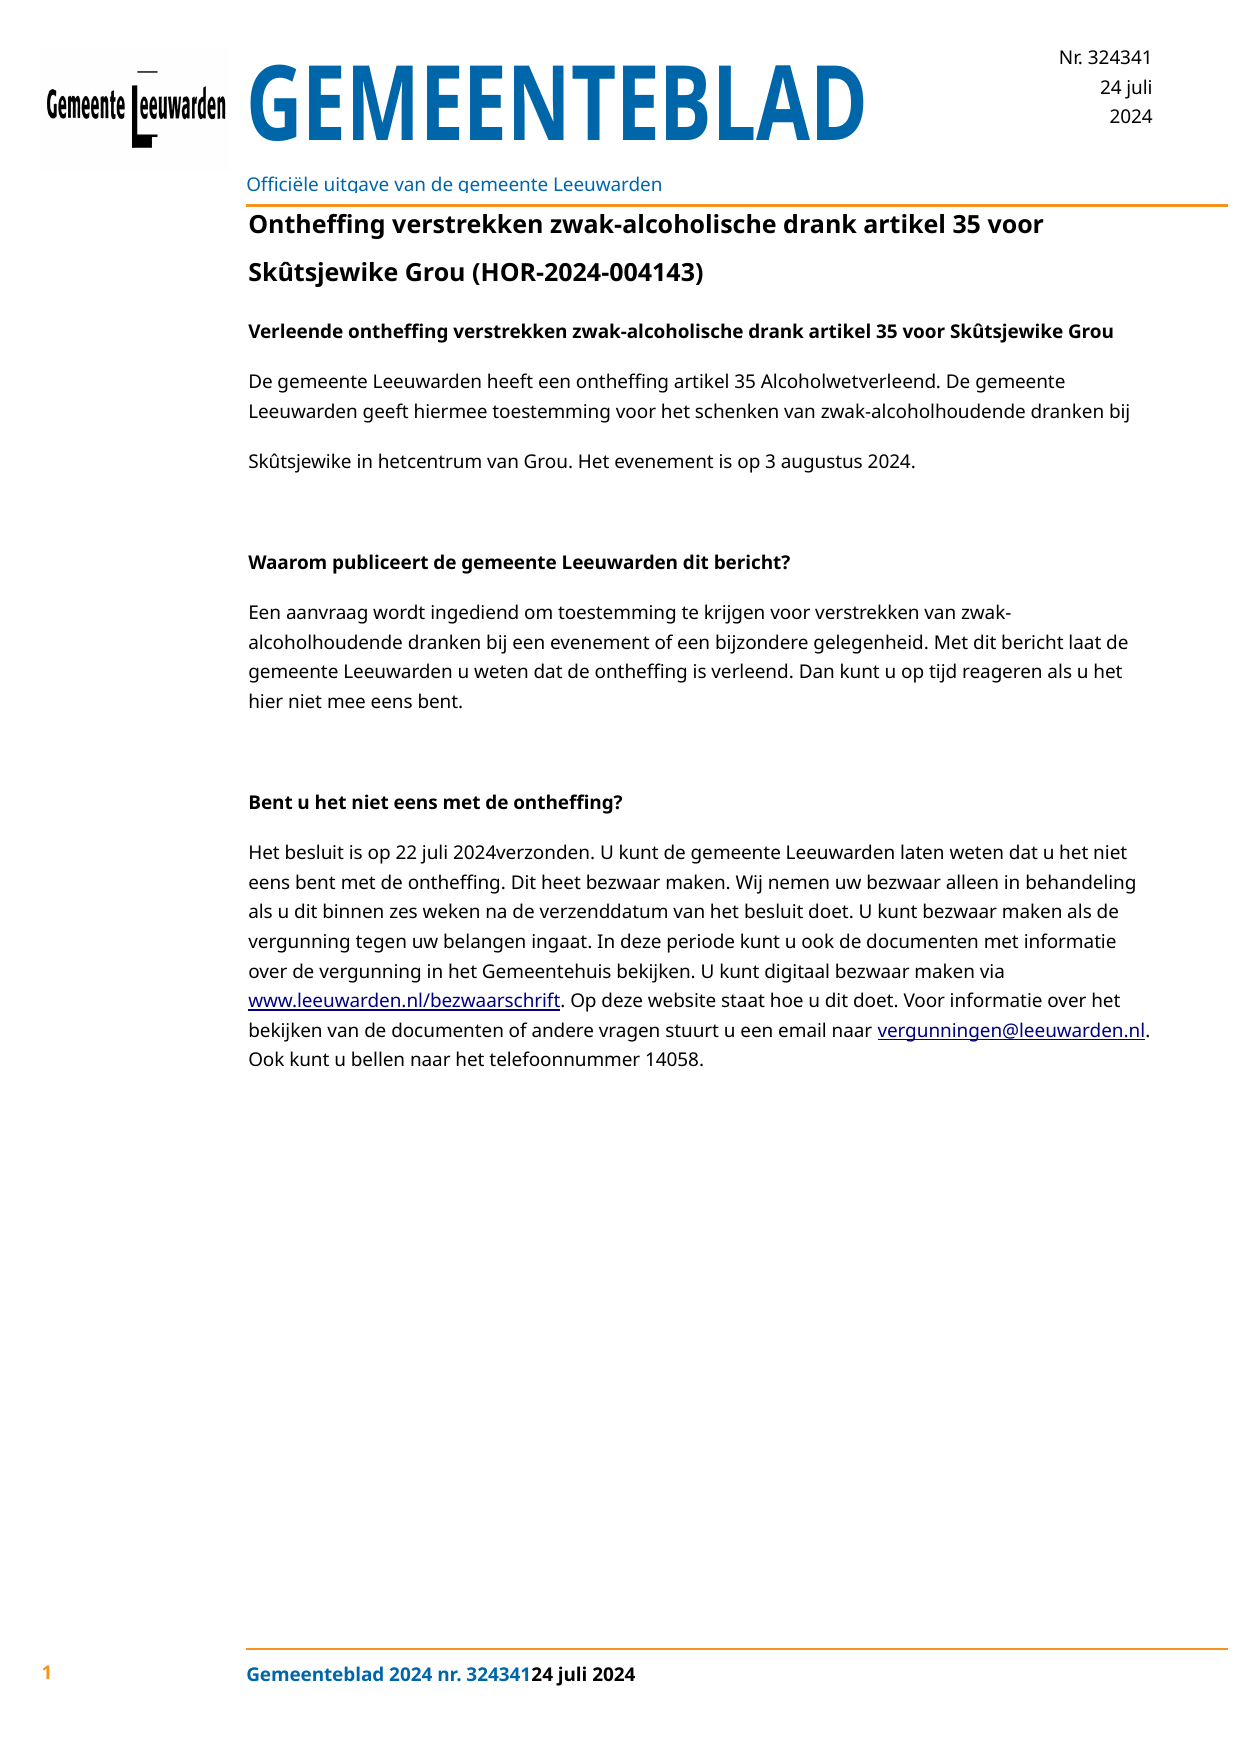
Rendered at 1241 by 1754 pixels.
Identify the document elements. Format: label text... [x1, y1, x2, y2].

text Verleende ontheffing verstrekken zwak-alcoholische drank artikel 35 voor Skûtsjewike Grou [248, 318, 1152, 344]
text Een aanvraag wordt ingediend om toestemming te krijgen voor verstrekken van zwak-alcoholhoudende dranken bij een evenement of een bijzondere gelegenheid. Met dit bericht laat de gemeente Leeuwarden u weten dat de ontheffing is verleend. Dan kunt u op tijd reageren als u het hier niet mee eens bent. [248, 599, 1152, 714]
text Het besluit is op 22 juli 2024verzonden. U kunt de gemeente Leeuwarden laten weten dat u het niet eens bent met de ontheffing. Dit heet bezwaar maken. Wij nemen uw bezwaar alleen in behandeling als u dit binnen zes weken na de verzenddatum van het besluit doet. U kunt bezwaar maken als de vergunning tegen uw belangen ingaat. In deze periode kunt u ook de documenten met informatie over de vergunning in het Gemeentehuis bekijken. U kunt digitaal bezwaar maken via www.leeuwarden.nl/bezwaarschrift. Op deze website staat hoe u dit doet. Voor informatie over het bekijken van de documenten of andere vragen stuurt u een email naar vergunningen@leeuwarden.nl. Ook kunt u bellen naar het telefoonnummer 14058. [248, 839, 1152, 1072]
text Ontheffing verstrekken zwak-alcoholische drank artikel 35 voor Skûtsjewike Grou (HOR-2024-004143) [248, 207, 1152, 288]
text Waarom publiceert de gemeente Leeuwarden dit bericht? [248, 549, 1152, 575]
text Bent u het niet eens met de ontheffing? [248, 789, 1152, 815]
text Skûtsjewike in hetcentrum van Grou. Het evenement is op 3 augustus 2024. [248, 448, 1152, 474]
text De gemeente Leeuwarden heeft een ontheffing artikel 35 Alcoholwetverleend. De gemeente Leeuwarden geeft hiermee toestemming voor het schenken van zwak-alcoholhoudende dranken bij [248, 368, 1152, 424]
picture [41, 47, 231, 172]
